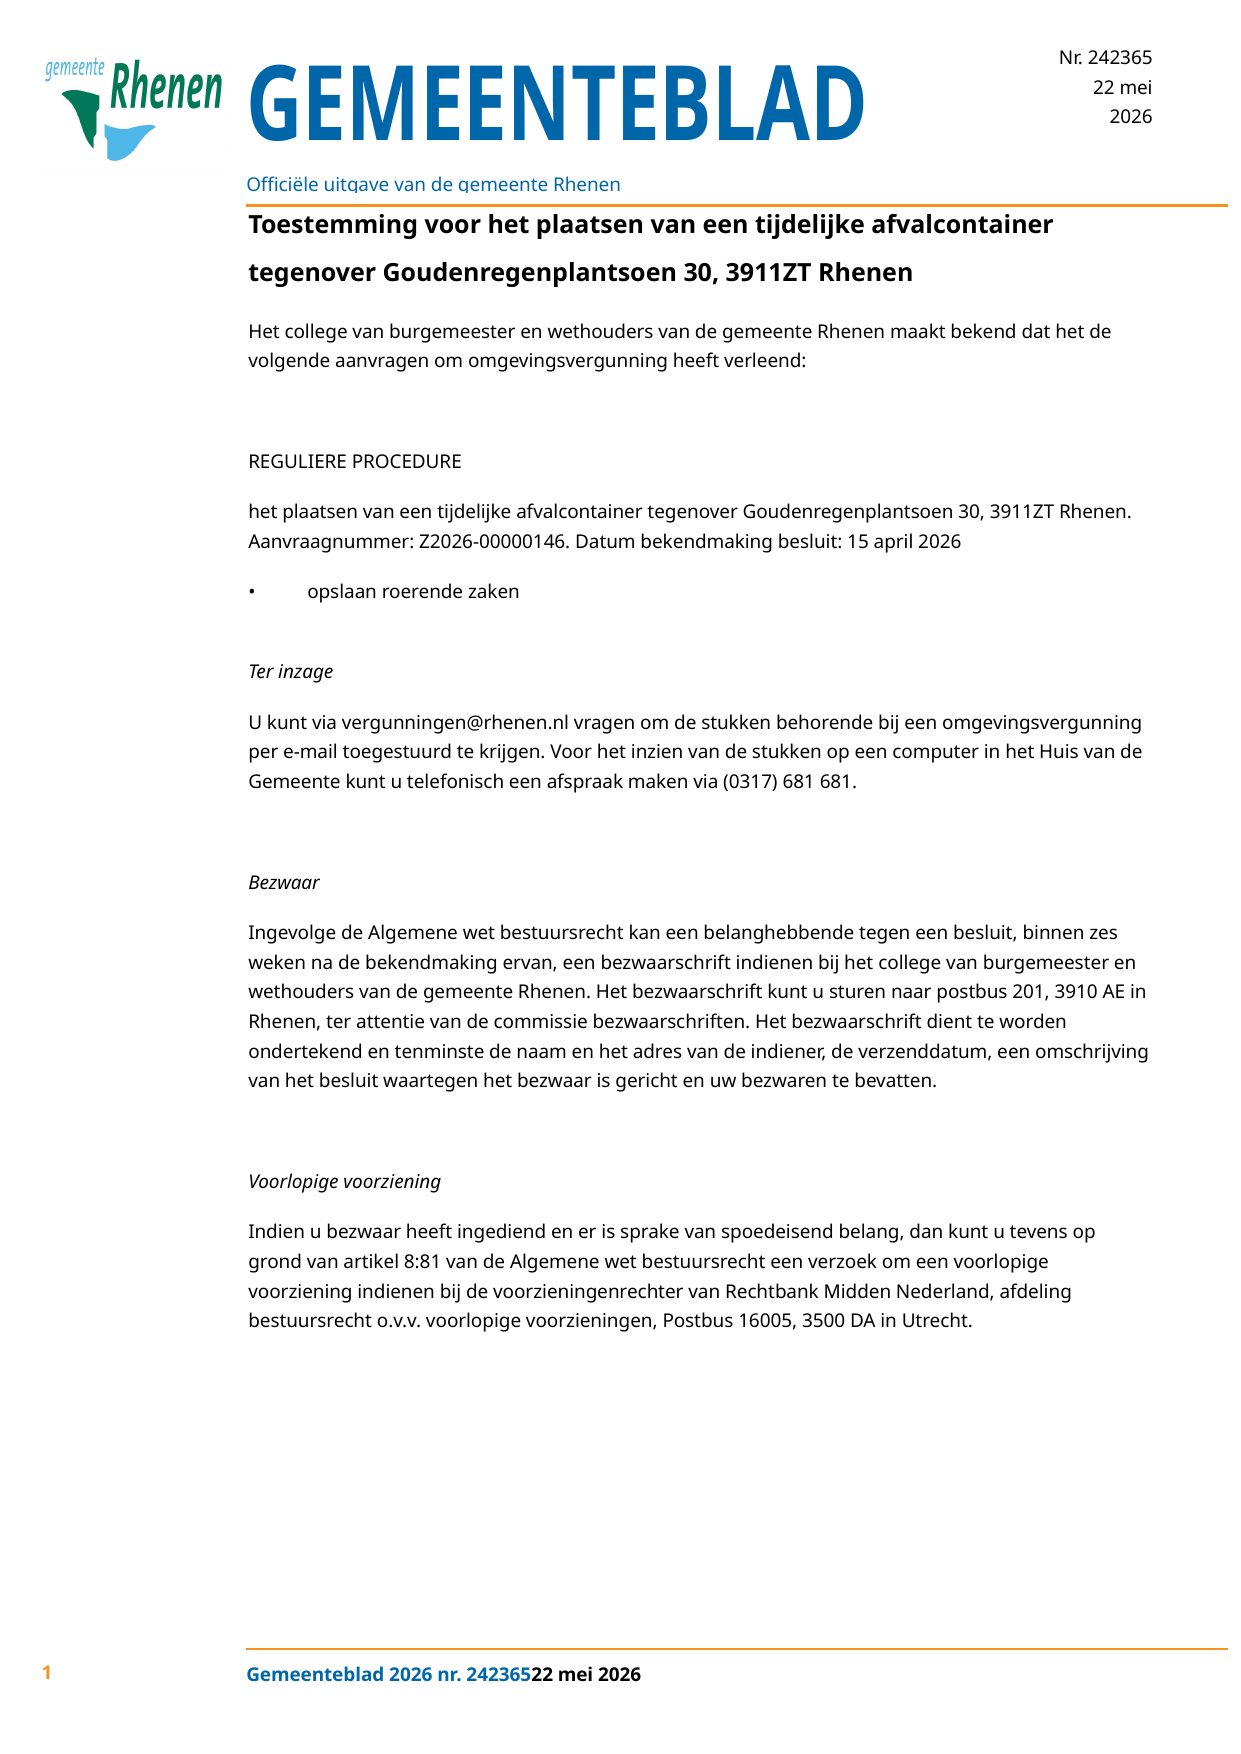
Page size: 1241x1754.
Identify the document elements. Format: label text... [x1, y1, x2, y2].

text U kunt via vergunningen@rhenen.nl vragen om de stukken behorende bij een omgevingsvergunning per e-mail toegestuurd te krijgen. Voor het inzien van de stukken op een computer in het Huis van de Gemeente kunt u telefonisch een afspraak maken via (0317) 681 681. [248, 709, 1152, 794]
text Ter inzage [248, 659, 1152, 684]
text Ingevolge de Algemene wet bestuursrecht kan een belanghebbende tegen een besluit, binnen zes weken na de bekendmaking ervan, een bezwaarschrift indienen bij het college van burgemeester en wethouders van de gemeente Rhenen. Het bezwaarschrift kunt u sturen naar postbus 201, 3910 AE in Rhenen, ter attentie van de commissie bezwaarschriften. Het bezwaarschrift dient te worden ondertekend en tenminste de naam en het adres van de indiener, de verzenddatum, een omschrijving van het besluit waartegen het bezwaar is gericht en uw bezwaren te bevatten. [248, 919, 1152, 1093]
text REGULIERE PROCEDURE [248, 448, 1152, 474]
text Voorlopige voorziening [248, 1168, 1152, 1194]
text Toestemming voor het plaatsen van een tijdelijke afvalcontainer tegenover Goudenregenplantsoen 30, 3911ZT Rhenen [248, 207, 1152, 288]
text Indien u bezwaar heeft ingediend en er is sprake van spoedeisend belang, dan kunt u tevens op grond van artikel 8:81 van de Algemene wet bestuursrecht een verzoek om een voorlopige voorziening indienen bij de voorzieningenrechter van Rechtbank Midden Nederland, afdeling bestuursrecht o.v.v. voorlopige voorzieningen, Postbus 16005, 3500 DA in Utrecht. [248, 1219, 1152, 1333]
text het plaatsen van een tijdelijke afvalcontainer tegenover Goudenregenplantsoen 30, 3911ZT Rhenen. Aanvraagnummer: Z2026-00000146. Datum bekendmaking besluit: 15 april 2026 [248, 499, 1152, 554]
picture [41, 47, 231, 172]
text Bezwaar [248, 869, 1152, 895]
text Het college van burgemeester en wethouders van de gemeente Rhenen maakt bekend dat het de volgende aanvragen om omgevingsvergunning heeft verleend: [248, 318, 1152, 373]
list opslaan roerende zaken [248, 579, 1152, 604]
